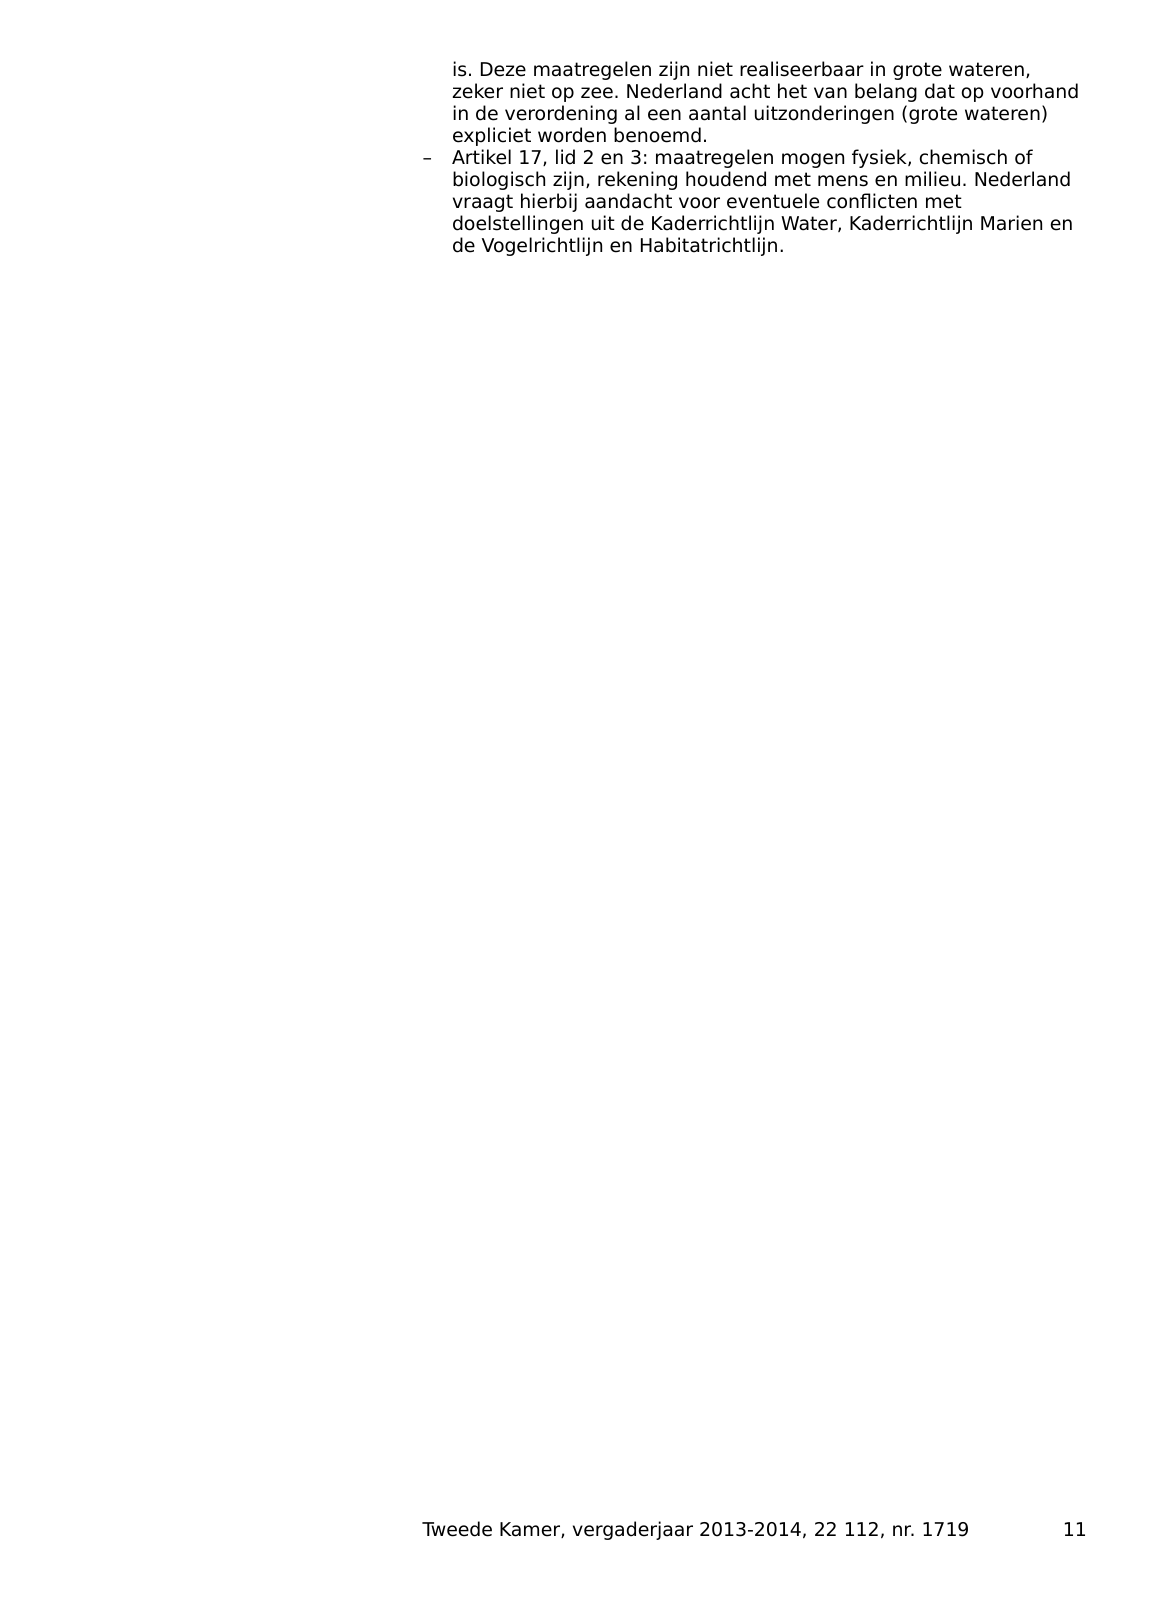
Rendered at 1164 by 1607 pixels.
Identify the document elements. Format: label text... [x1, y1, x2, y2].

text is. Deze maatregelen zijn niet realiseerbaar in grote wateren, zeker niet op zee. Nederland acht het van belang dat op voorhand in de verordening al een aantal uitzonderingen (grote wateren) expliciet worden benoemd. [422, 59, 1087, 147]
text – Artikel 17, lid 2 en 3: maatregelen mogen fysiek, chemisch of biologisch zijn, rekening houdend met mens en milieu. Nederland vraagt hierbij aandacht voor eventuele conflicten met doelstellingen uit de Kaderrichtlijn Water, Kaderrichtlijn Marien en de Vogelrichtlijn en Habitatrichtlijn. [422, 147, 1087, 257]
